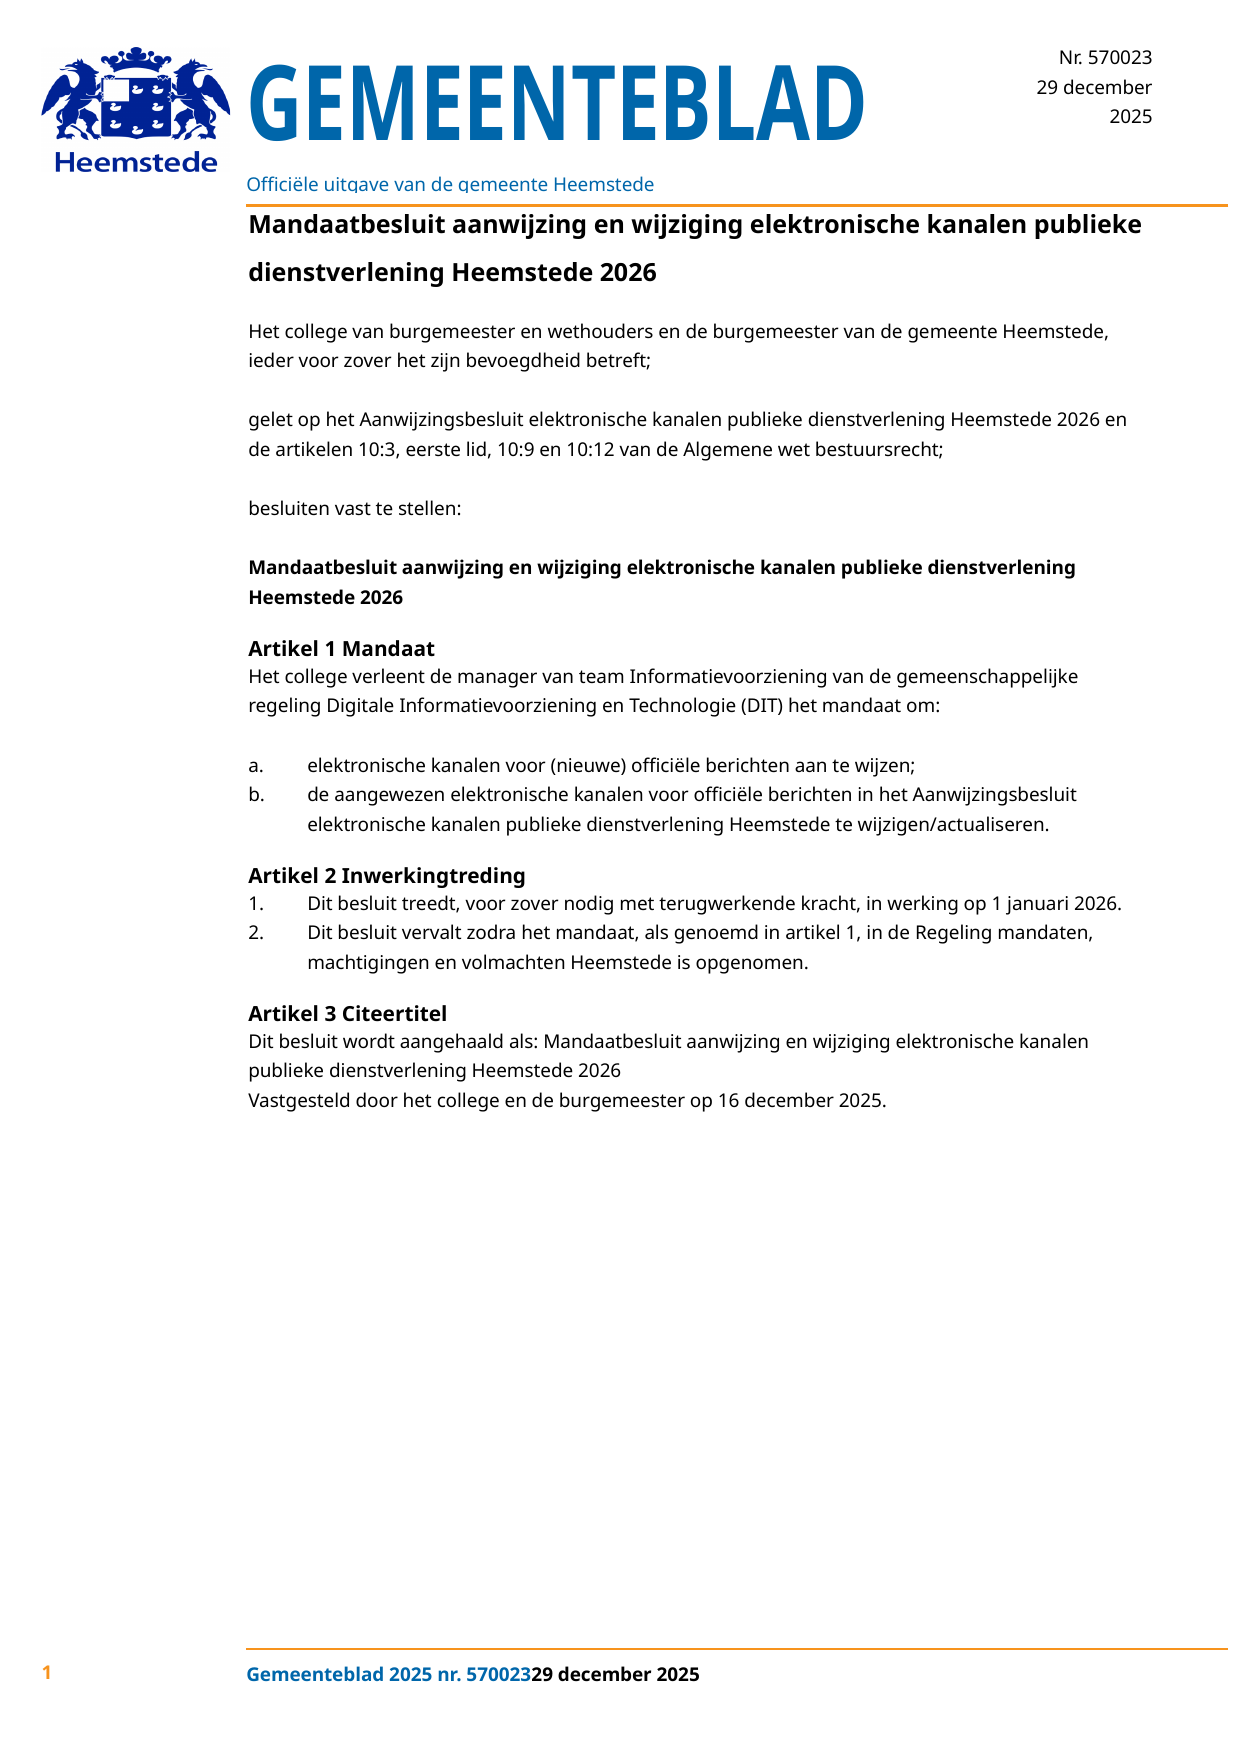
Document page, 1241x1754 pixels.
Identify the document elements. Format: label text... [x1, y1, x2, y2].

picture [41, 47, 231, 172]
text Artikel 1 Mandaat [248, 634, 1152, 663]
list Dit besluit vervalt zodra het mandaat, als genoemd in artikel 1, in de Regeling mandaten, machtigingen en volmachten Heemstede is opgenomen. [248, 919, 1152, 975]
list de aangewezen elektronische kanalen voor officiële berichten in het Aanwijzingsbesluit elektronische kanalen publieke dienstverlening Heemstede te wijzigen/actualiseren. [248, 781, 1152, 837]
text Artikel 2 Inwerkingtreding [248, 861, 1152, 890]
text Mandaatbesluit aanwijzing en wijziging elektronische kanalen publieke dienstverlening Heemstede 2026 [248, 207, 1152, 288]
text Dit besluit wordt aangehaald als: Mandaatbesluit aanwijzing en wijziging elektronische kanalen publieke dienstverlening Heemstede 2026 [248, 1028, 1152, 1083]
text Vastgesteld door het college en de burgemeester op 16 december 2025. [248, 1087, 1152, 1113]
list Dit besluit treedt, voor zover nodig met terugwerkende kracht, in werking op 1 januari 2026. [248, 890, 1152, 916]
text Mandaatbesluit aanwijzing en wijziging elektronische kanalen publieke dienstverlening Heemstede 2026 [248, 554, 1152, 610]
text Het college verleent de manager van team Informatievoorziening van de gemeenschappelijke regeling Digitale Informatievoorziening en Technologie (DIT) het mandaat om: [248, 663, 1152, 718]
text besluiten vast te stellen: [248, 495, 1152, 521]
list elektronische kanalen voor (nieuwe) officiële berichten aan te wijzen; [248, 752, 1152, 777]
text Het college van burgemeester en wethouders en de burgemeester van de gemeente Heemstede, ieder voor zover het zijn bevoegdheid betreft; [248, 318, 1152, 373]
text Artikel 3 Citeertitel [248, 999, 1152, 1028]
text gelet op het Aanwijzingsbesluit elektronische kanalen publieke dienstverlening Heemstede 2026 en de artikelen 10:3, eerste lid, 10:9 en 10:12 van de Algemene wet bestuursrecht; [248, 407, 1152, 462]
